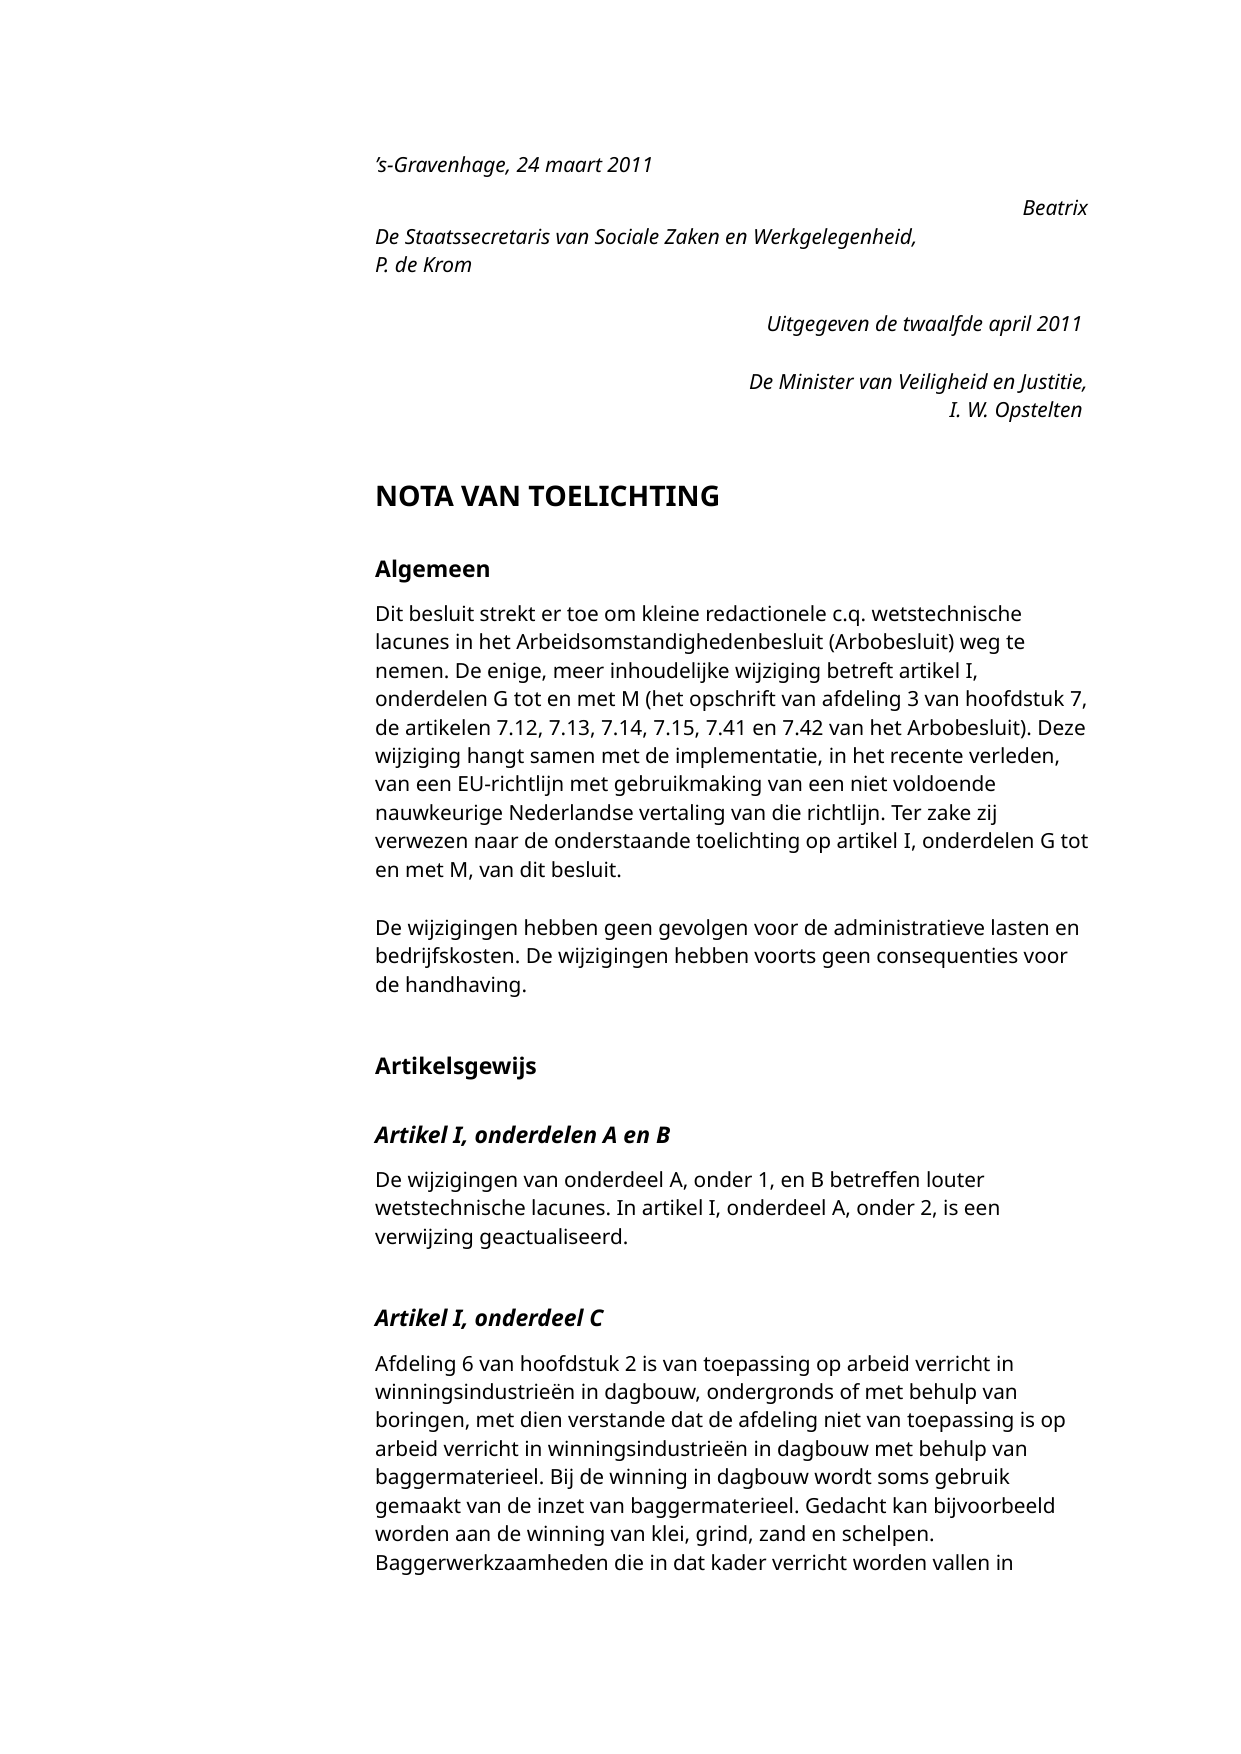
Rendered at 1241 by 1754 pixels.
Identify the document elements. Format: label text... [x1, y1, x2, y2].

text De wijzigingen hebben geen gevolgen voor de administratieve lasten en bedrijfskosten. De wijzigingen hebben voorts geen consequenties voor de handhaving. [375, 913, 1090, 998]
text ’s-Gravenhage, 24 maart 2011 [375, 150, 1090, 178]
text Beatrix [375, 193, 1090, 222]
text De Staatssecretaris van Sociale Zaken en Werkgelegenheid, [375, 222, 1090, 250]
text Afdeling 6 van hoofdstuk 2 is van toepassing op arbeid verricht in winningsindustrieën in dagbouw, ondergronds of met behulp van boringen, met dien verstande dat de afdeling niet van toepassing is op arbeid verricht in winningsindustrieën in dagbouw met behulp van baggermaterieel. Bij de winning in dagbouw wordt soms gebruik gemaakt van de inzet van baggermaterieel. Gedacht kan bijvoorbeeld worden aan de winning van klei, grind, zand en schelpen. Baggerwerkzaamheden die in dat kader verricht worden vallen in [375, 1349, 1090, 1576]
subtitle NOTA VAN TOELICHTING [375, 477, 1090, 515]
subtitle Artikelsgewijs [375, 1050, 1090, 1081]
text I. W. Opstelten [375, 396, 1090, 424]
text Dit besluit strekt er toe om kleine redactionele c.q. wetstechnische lacunes in het Arbeidsomstandighedenbesluit (Arbobesluit) weg te nemen. De enige, meer inhoudelijke wijziging betreft artikel I, onderdelen G tot en met M (het opschrift van afdeling 3 van hoofdstuk 7, de artikelen 7.12, 7.13, 7.14, 7.15, 7.41 en 7.42 van het Arbobesluit). Deze wijziging hangt samen met de implementatie, in het recente verleden, van een EU-richtlijn met gebruikmaking van een niet voldoende nauwkeurige Nederlandse vertaling van die richtlijn. Ter zake zij verwezen naar de onderstaande toelichting op artikel I, onderdelen G tot en met M, van dit besluit. [375, 599, 1090, 883]
text Uitgegeven de twaalfde april 2011 [375, 309, 1090, 337]
text P. de Krom [375, 250, 1090, 279]
subtitle Artikel I, onderdelen A en B [375, 1119, 1090, 1150]
text De Minister van Veiligheid en Justitie, [375, 367, 1090, 396]
subtitle Artikel I, onderdeel C [375, 1302, 1090, 1334]
subtitle Algemeen [375, 553, 1090, 584]
text De wijzigingen van onderdeel A, onder 1, en B betreffen louter wetstechnische lacunes. In artikel I, onderdeel A, onder 2, is een verwijzing geactualiseerd. [375, 1165, 1090, 1250]
